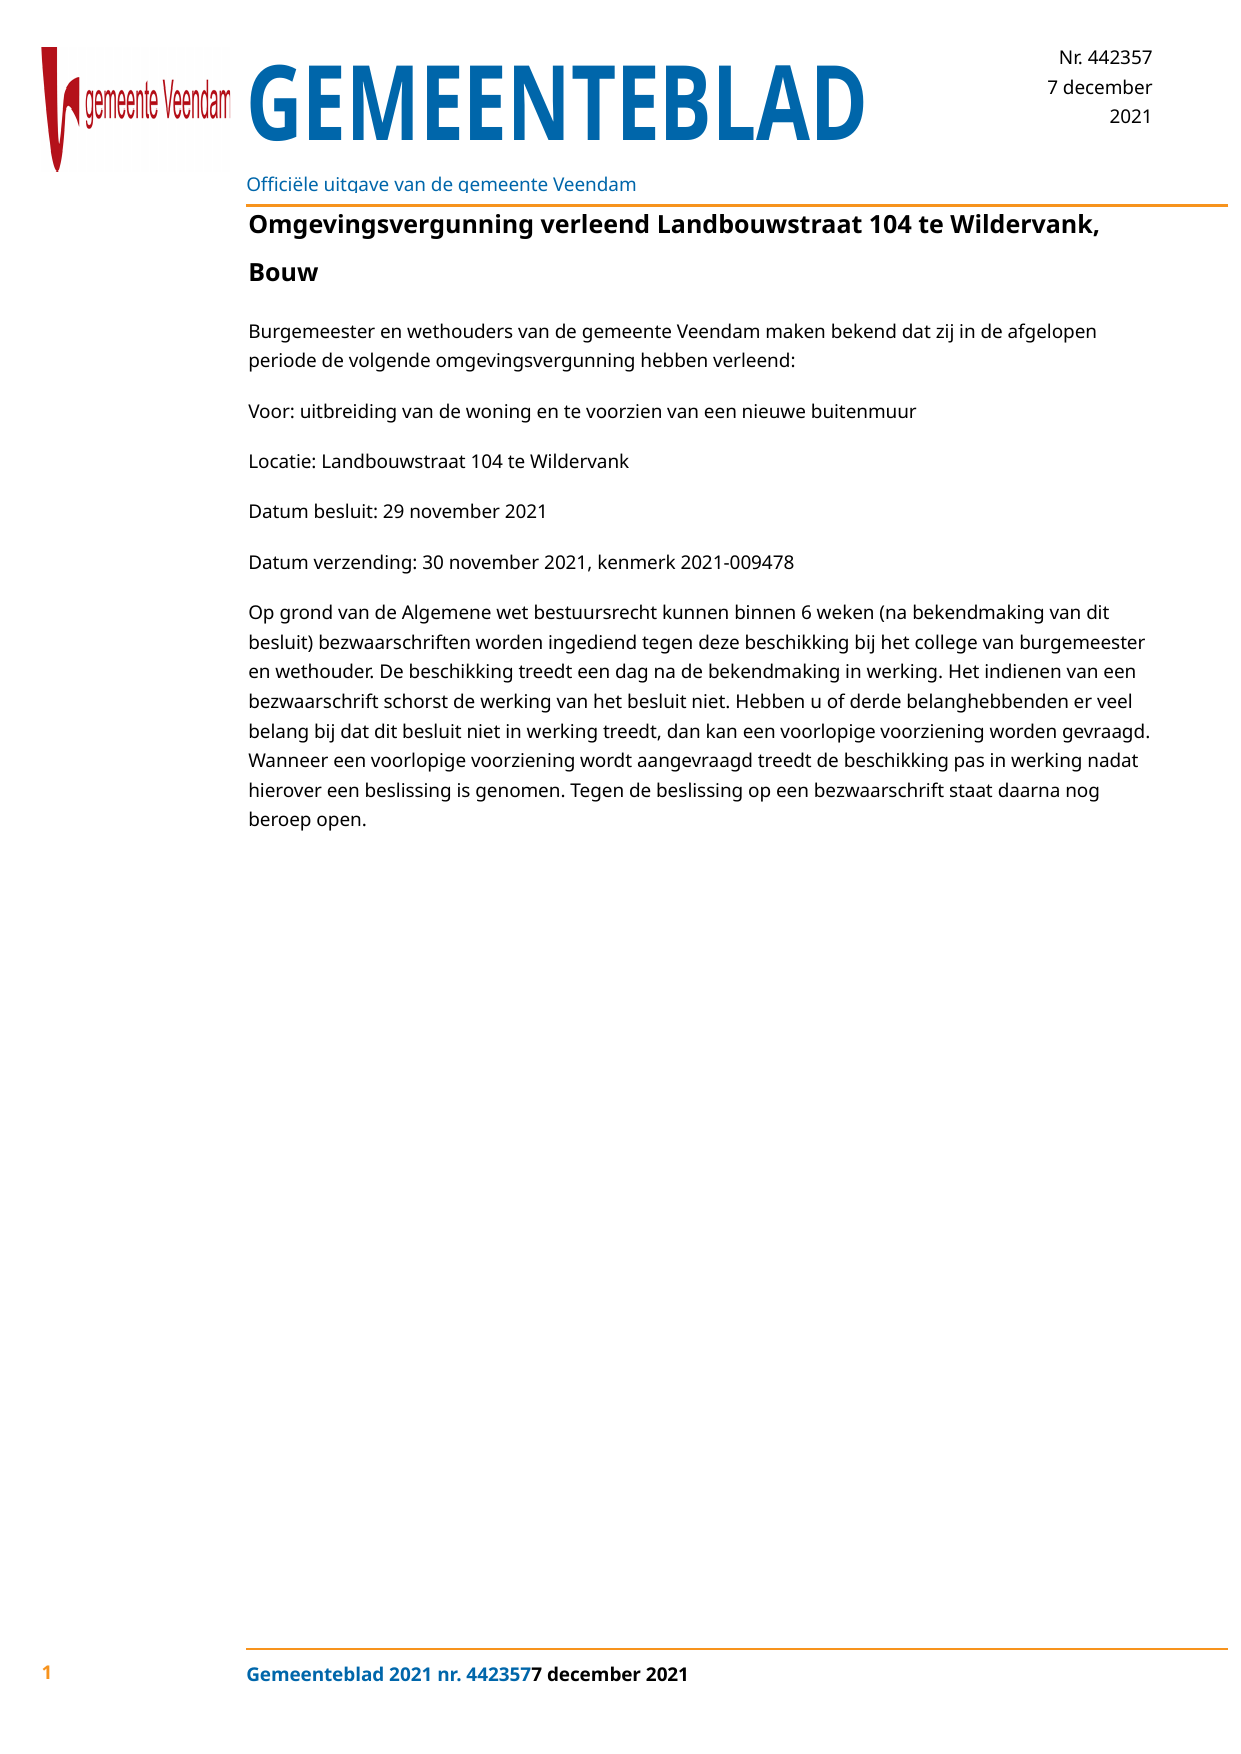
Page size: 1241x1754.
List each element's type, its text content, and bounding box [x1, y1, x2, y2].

text Datum besluit: 29 november 2021 [248, 499, 1152, 524]
text Datum verzending: 30 november 2021, kenmerk 2021-009478 [248, 549, 1152, 575]
picture [41, 47, 231, 172]
text Burgemeester en wethouders van de gemeente Veendam maken bekend dat zij in de afgelopen periode de volgende omgevingsvergunning hebben verleend: [248, 318, 1152, 373]
text Omgevingsvergunning verleend Landbouwstraat 104 te Wildervank, Bouw [248, 207, 1152, 288]
text Locatie: Landbouwstraat 104 te Wildervank [248, 448, 1152, 474]
text Voor: uitbreiding van de woning en te voorzien van een nieuwe buitenmuur [248, 398, 1152, 424]
text Op grond van de Algemene wet bestuursrecht kunnen binnen 6 weken (na bekendmaking van dit besluit) bezwaarschriften worden ingediend tegen deze beschikking bij het college van burgemeester en wethouder. De beschikking treedt een dag na de bekendmaking in werking. Het indienen van een bezwaarschrift schorst de werking van het besluit niet. Hebben u of derde belanghebbenden er veel belang bij dat dit besluit niet in werking treedt, dan kan een voorlopige voorziening worden gevraagd. Wanneer een voorlopige voorziening wordt aangevraagd treedt de beschikking pas in werking nadat hierover een beslissing is genomen. Tegen de beslissing op een bezwaarschrift staat daarna nog beroep open. [248, 599, 1152, 832]
